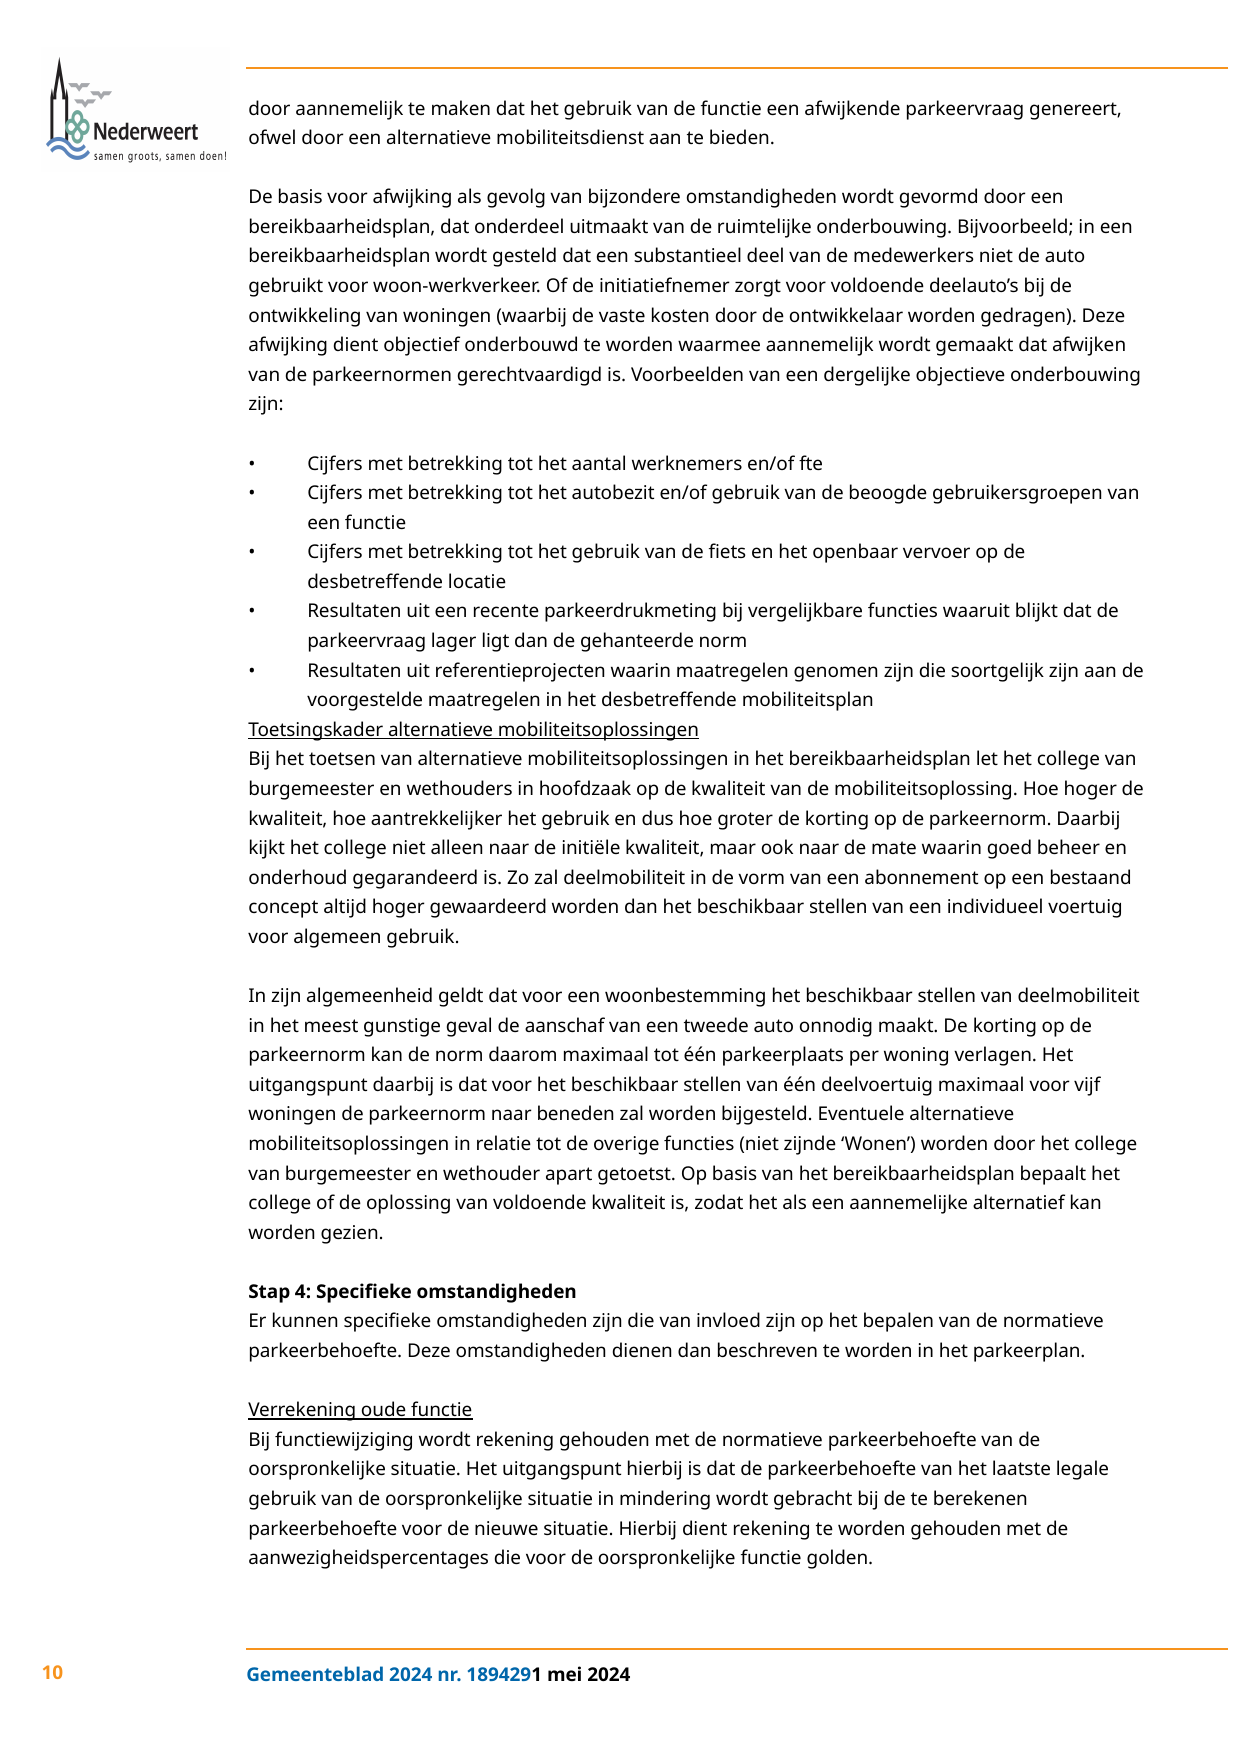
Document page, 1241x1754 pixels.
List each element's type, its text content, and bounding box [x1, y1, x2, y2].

text Verrekening oude functie [248, 1396, 1152, 1422]
list Cijfers met betrekking tot het autobezit en/of gebruik van de beoogde gebruikersgroepen van een functie [248, 479, 1152, 535]
list Cijfers met betrekking tot het aantal werknemers en/of fte [248, 450, 1152, 476]
list Resultaten uit een recente parkeerdrukmeting bij vergelijkbare functies waaruit blijkt dat de parkeervraag lager ligt dan de gehanteerde norm [248, 598, 1152, 653]
text Bij functiewijziging wordt rekening gehouden met de normatieve parkeerbehoefte van de oorspronkelijke situatie. Het uitgangspunt hierbij is dat de parkeerbehoefte van het laatste legale gebruik van de oorspronkelijke situatie in mindering wordt gebracht bij de te berekenen parkeerbehoefte voor de nieuwe situatie. Hierbij dient rekening te worden gehouden met de aanwezigheidspercentages die voor de oorspronkelijke functie golden. [248, 1426, 1152, 1570]
text In zijn algemeenheid geldt dat voor een woonbestemming het beschikbaar stellen van deelmobiliteit in het meest gunstige geval de aanschaf van een tweede auto onnodig maakt. De korting op de parkeernorm kan de norm daarom maximaal tot één parkeerplaats per woning verlagen. Het uitgangspunt daarbij is dat voor het beschikbaar stellen van één deelvoertuig maximaal voor vijf woningen de parkeernorm naar beneden zal worden bijgesteld. Eventuele alternatieve mobiliteitsoplossingen in relatie tot de overige functies (niet zijnde ‘Wonen’) worden door het college van burgemeester en wethouder apart getoetst. Op basis van het bereikbaarheidsplan bepaalt het college of de oplossing van voldoende kwaliteit is, zodat het als een aannemelijke alternatief kan worden gezien. [248, 982, 1152, 1245]
list Cijfers met betrekking tot het gebruik van de fiets en het openbaar vervoer op de desbetreffende locatie [248, 538, 1152, 594]
text Toetsingskader alternatieve mobiliteitsoplossingen [248, 716, 1152, 742]
text Er kunnen specifieke omstandigheden zijn die van invloed zijn op het bepalen van de normatieve parkeerbehoefte. Deze omstandigheden dienen dan beschreven te worden in het parkeerplan. [248, 1308, 1152, 1363]
text Stap 4: Specifieke omstandigheden [248, 1278, 1152, 1304]
list Resultaten uit referentieprojecten waarin maatregelen genomen zijn die soortgelijk zijn aan de voorgestelde maatregelen in het desbetreffende mobiliteitsplan [248, 657, 1152, 712]
text De basis voor afwijking als gevolg van bijzondere omstandigheden wordt gevormd door een bereikbaarheidsplan, dat onderdeel uitmaakt van de ruimtelijke onderbouwing. Bijvoorbeeld; in een bereikbaarheidsplan wordt gesteld dat een substantieel deel van de medewerkers niet de auto gebruikt voor woon-werkverkeer. Of de initiatiefnemer zorgt voor voldoende deelauto’s bij de ontwikkeling van woningen (waarbij de vaste kosten door de ontwikkelaar worden gedragen). Deze afwijking dient objectief onderbouwd te worden waarmee aannemelijk wordt gemaakt dat afwijken van de parkeernormen gerechtvaardigd is. Voorbeelden van een dergelijke objectieve onderbouwing zijn: [248, 183, 1152, 416]
picture [41, 47, 231, 172]
text door aannemelijk te maken dat het gebruik van de functie een afwijkende parkeervraag genereert, ofwel door een alternatieve mobiliteitsdienst aan te bieden. [248, 95, 1152, 150]
text Bij het toetsen van alternatieve mobiliteitsoplossingen in het bereikbaarheidsplan let het college van burgemeester en wethouders in hoofdzaak op de kwaliteit van de mobiliteitsoplossing. Hoe hoger de kwaliteit, hoe aantrekkelijker het gebruik en dus hoe groter de korting op de parkeernorm. Daarbij kijkt het college niet alleen naar de initiële kwaliteit, maar ook naar de mate waarin goed beheer en onderhoud gegarandeerd is. Zo zal deelmobiliteit in de vorm van een abonnement op een bestaand concept altijd hoger gewaardeerd worden dan het beschikbaar stellen van een individueel voertuig voor algemeen gebruik. [248, 746, 1152, 949]
